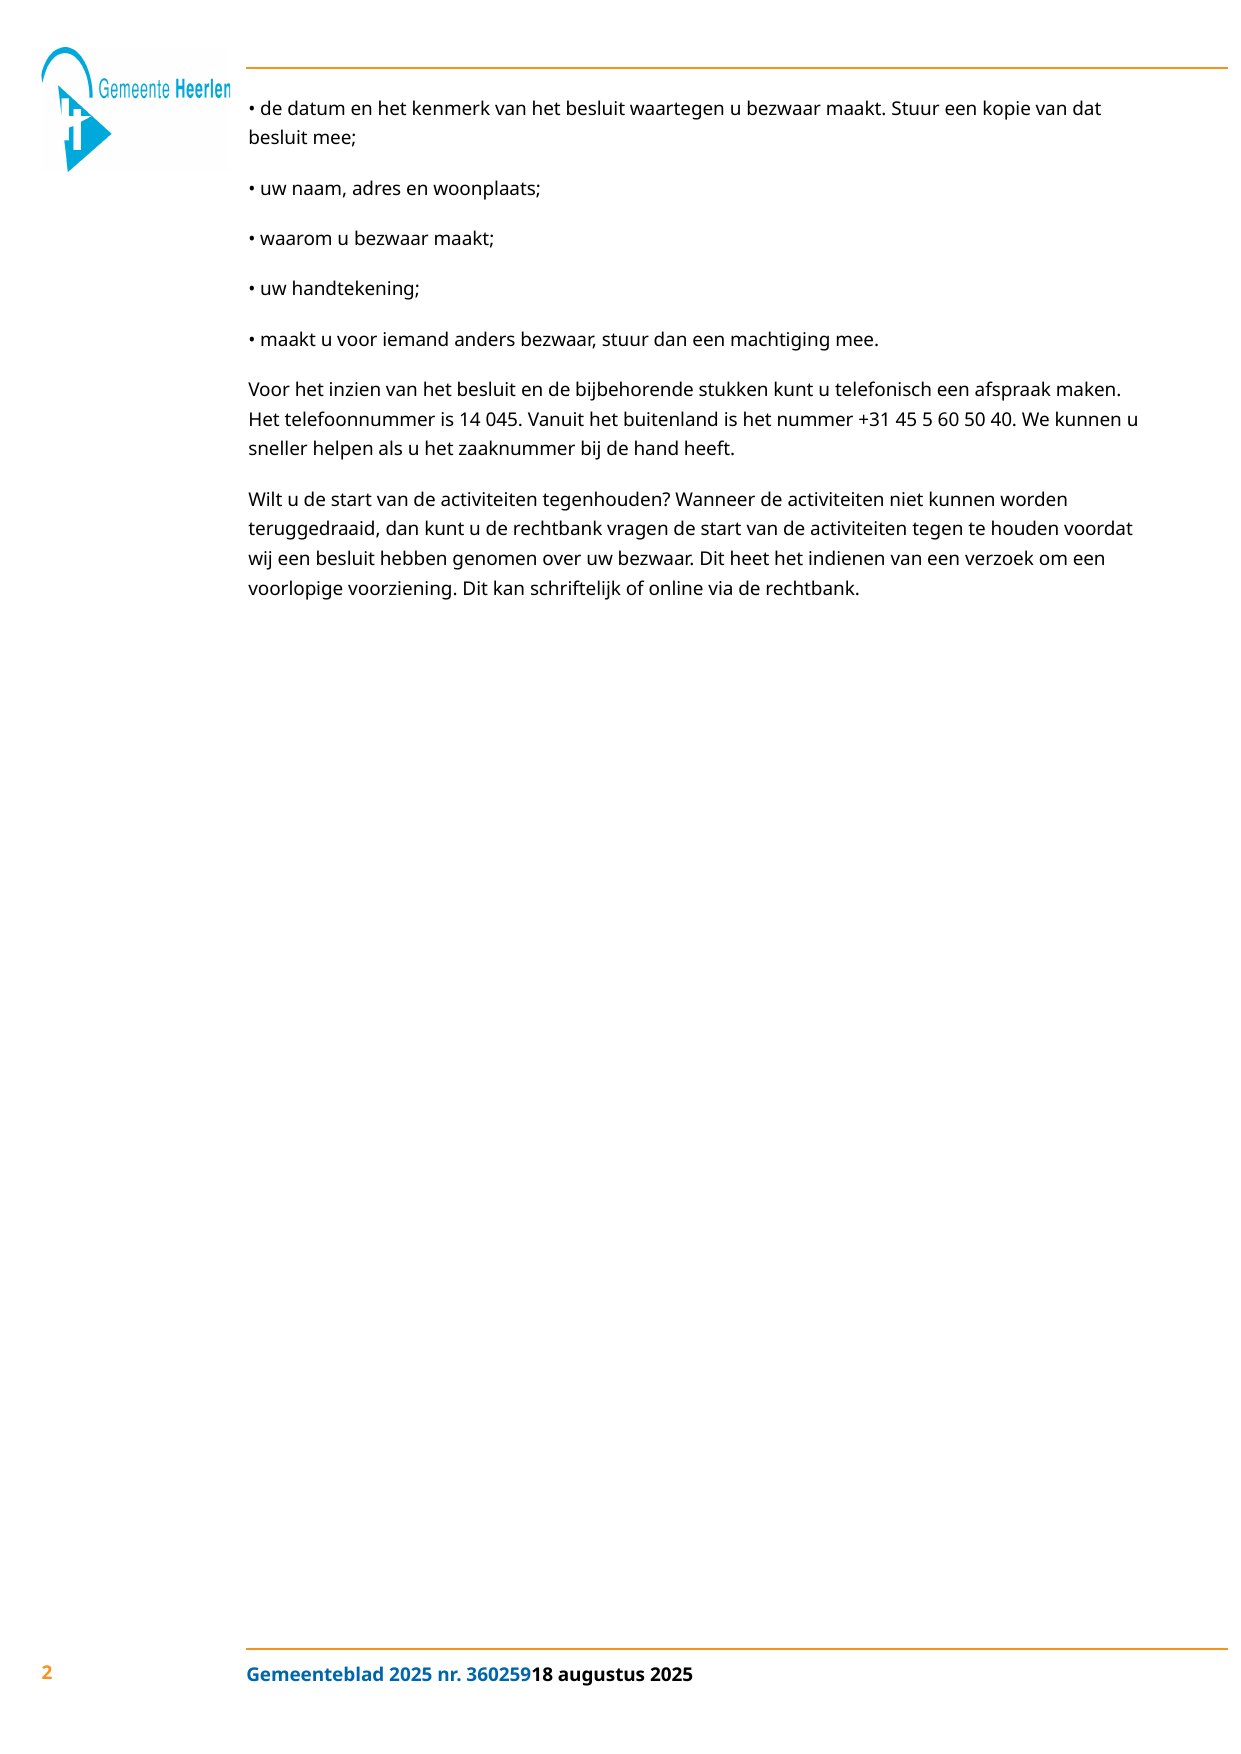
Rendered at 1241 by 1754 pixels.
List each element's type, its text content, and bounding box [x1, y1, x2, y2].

text Voor het inzien van het besluit en de bijbehorende stukken kunt u telefonisch een afspraak maken. Het telefoonnummer is 14 045. Vanuit het buitenland is het nummer +31 45 5 60 50 40. We kunnen u sneller helpen als u het zaaknummer bij de hand heeft. [248, 376, 1152, 461]
picture [41, 47, 231, 172]
text • waarom u bezwaar maakt; [248, 225, 1152, 251]
text • de datum en het kenmerk van het besluit waartegen u bezwaar maakt. Stuur een kopie van dat besluit mee; [248, 95, 1152, 150]
picture [41, 47, 59, 70]
text • uw handtekening; [248, 276, 1152, 301]
text Wilt u de start van de activiteiten tegenhouden? Wanneer de activiteiten niet kunnen worden teruggedraaid, dan kunt u de rechtbank vragen de start van de activiteiten tegen te houden voordat wij een besluit hebben genomen over uw bezwaar. Dit heet het indienen van een verzoek om een voorlopige voorziening. Dit kan schriftelijk of online via de rechtbank. [248, 486, 1152, 601]
text • uw naam, adres en woonplaats; [248, 175, 1152, 201]
text • maakt u voor iemand anders bezwaar, stuur dan een machtiging mee. [248, 326, 1152, 352]
